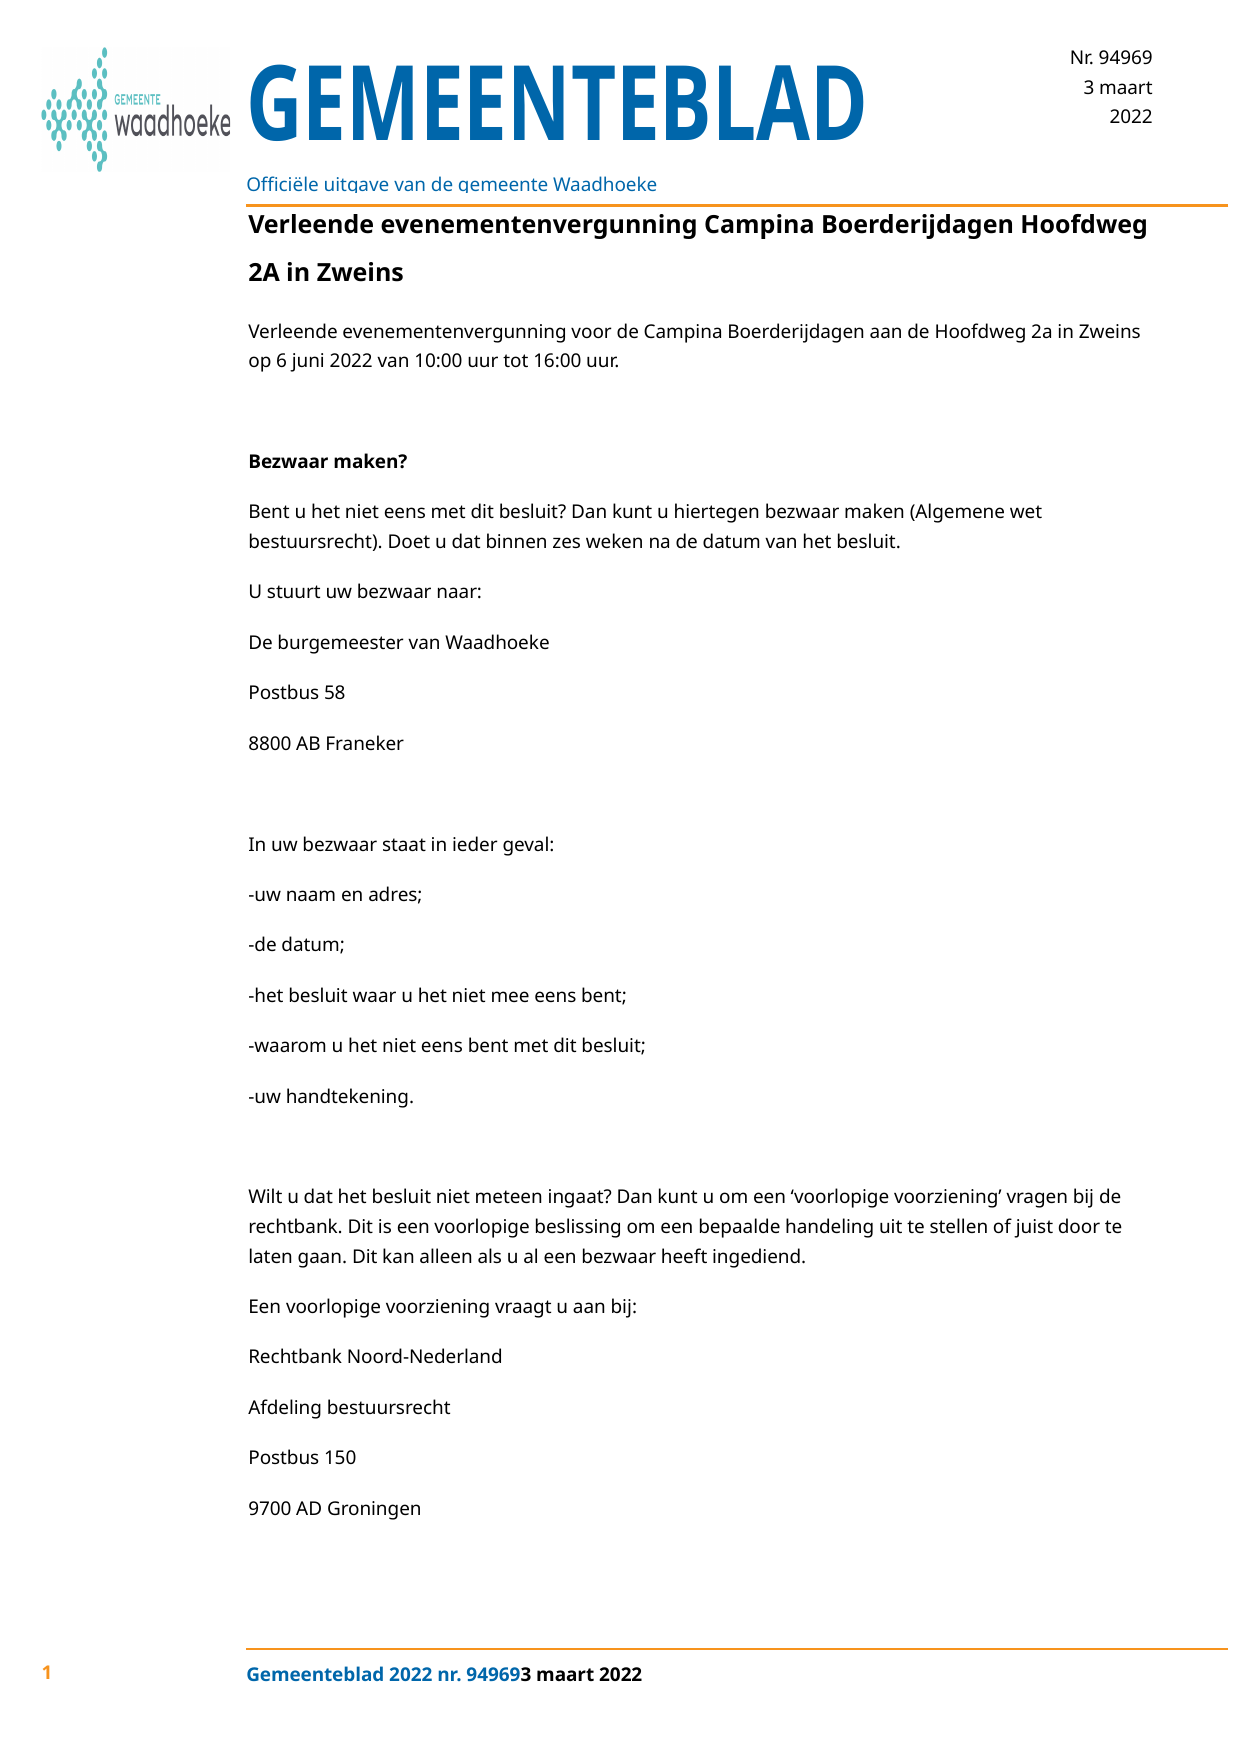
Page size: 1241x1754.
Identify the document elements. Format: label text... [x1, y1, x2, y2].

text -waarom u het niet eens bent met dit besluit; [248, 1032, 1152, 1058]
text Rechtbank Noord-Nederland [248, 1344, 1152, 1369]
text 8800 AB Franeker [248, 730, 1152, 756]
text Een voorlopige voorziening vraagt u aan bij: [248, 1293, 1152, 1319]
text Bezwaar maken? [248, 448, 1152, 474]
text Verleende evenementenvergunning Campina Boerderijdagen Hoofdweg 2A in Zweins [248, 207, 1152, 288]
text Postbus 150 [248, 1444, 1152, 1470]
text -uw naam en adres; [248, 881, 1152, 907]
text Wilt u dat het besluit niet meteen ingaat? Dan kunt u om een ‘voorlopige voorziening’ vragen bij de rechtbank. Dit is een voorlopige beslissing om een bepaalde handeling uit te stellen of juist door te laten gaan. Dit kan alleen als u al een bezwaar heeft ingediend. [248, 1184, 1152, 1269]
text Postbus 58 [248, 679, 1152, 705]
text -het besluit waar u het niet mee eens bent; [248, 982, 1152, 1008]
text Verleende evenementenvergunning voor de Campina Boerderijdagen aan de Hoofdweg 2a in Zweins op 6 juni 2022 van 10:00 uur tot 16:00 uur. [248, 318, 1152, 373]
text Afdeling bestuursrecht [248, 1394, 1152, 1420]
text Bent u het niet eens met dit besluit? Dan kunt u hiertegen bezwaar maken (Algemene wet bestuursrecht). Doet u dat binnen zes weken na de datum van het besluit. [248, 499, 1152, 554]
text De burgemeester van Waadhoeke [248, 629, 1152, 655]
text -uw handtekening. [248, 1083, 1152, 1109]
text In uw bezwaar staat in ieder geval: [248, 831, 1152, 857]
text U stuurt uw bezwaar naar: [248, 579, 1152, 604]
picture [41, 47, 231, 172]
text -de datum; [248, 932, 1152, 957]
text 9700 AD Groningen [248, 1495, 1152, 1521]
